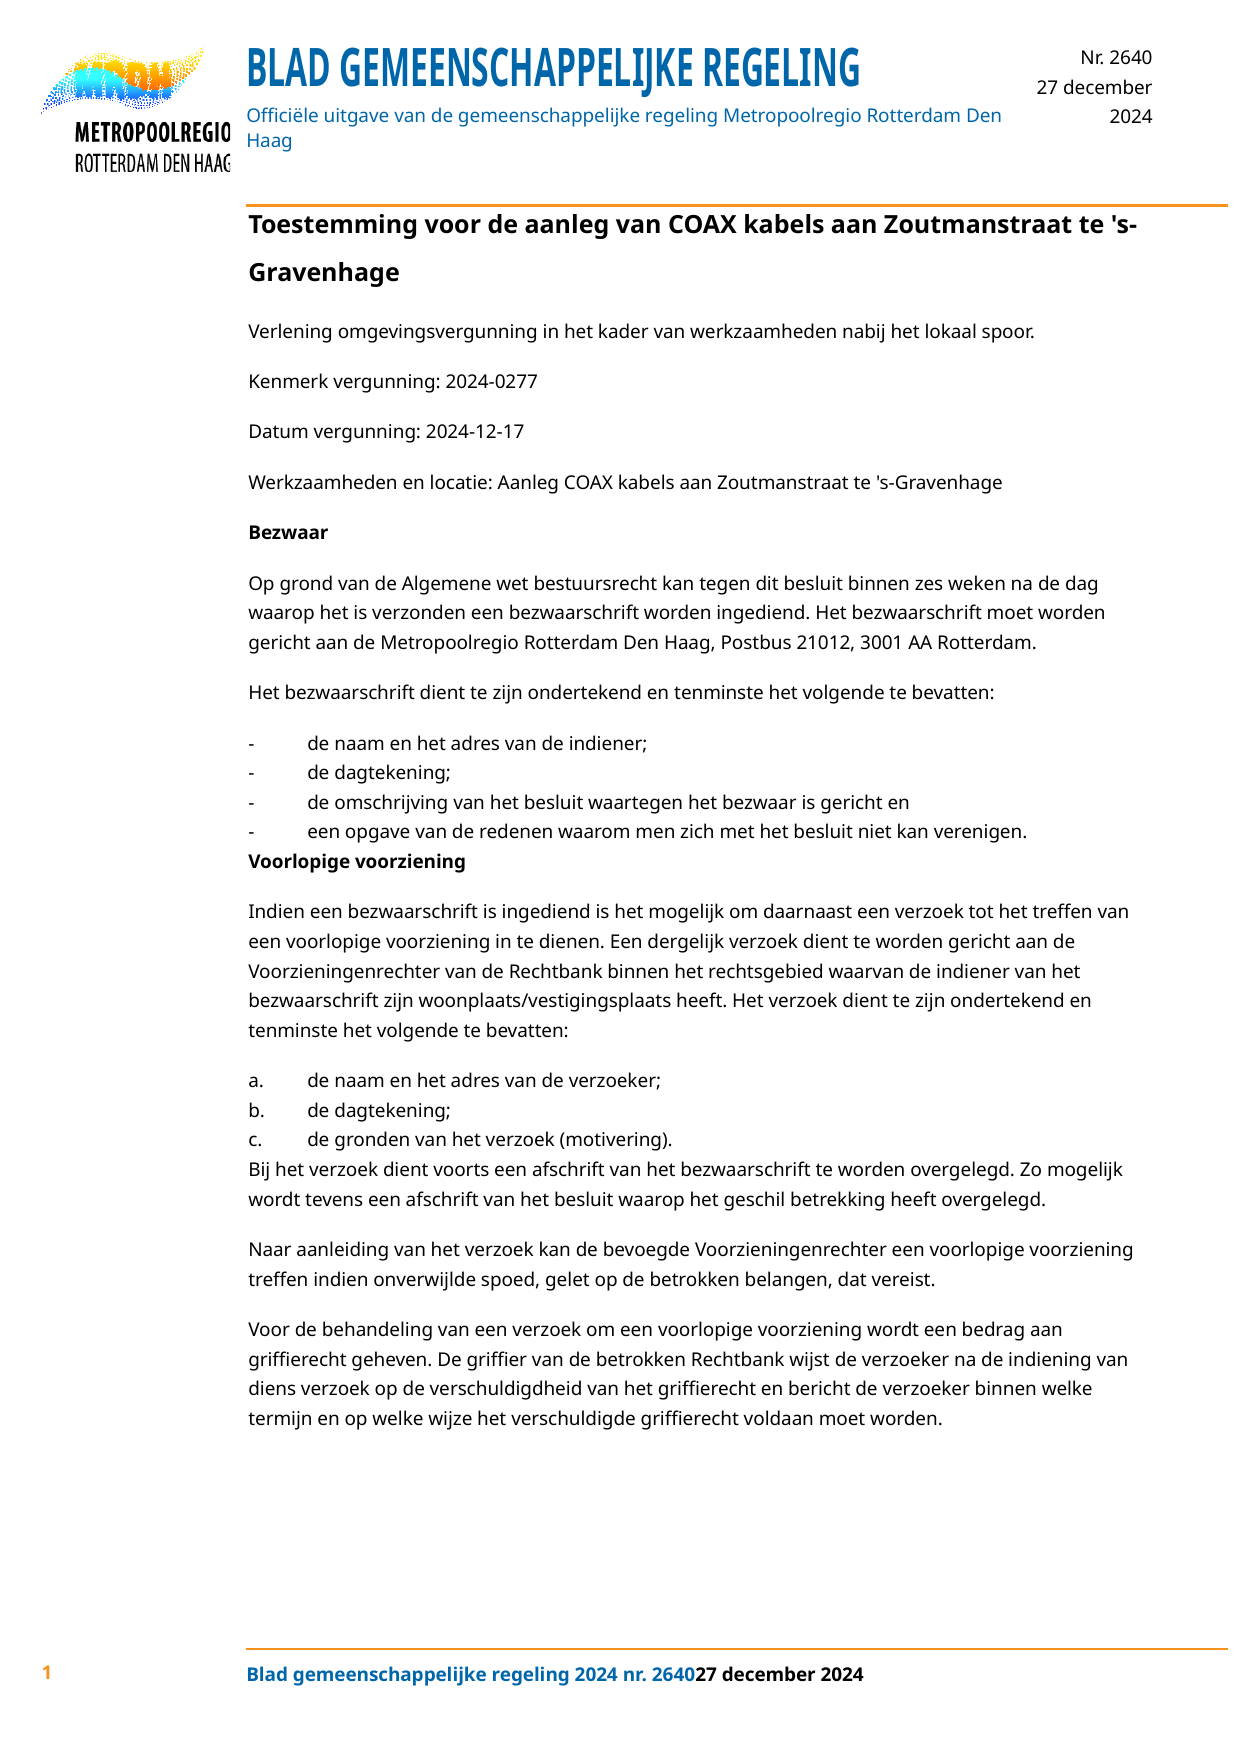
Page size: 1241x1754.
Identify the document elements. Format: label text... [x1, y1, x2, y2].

list een opgave van de redenen waarom men zich met het besluit niet kan verenigen. [248, 819, 1152, 844]
list de naam en het adres van de indiener; [248, 730, 1152, 756]
list de naam en het adres van de verzoeker; [248, 1067, 1152, 1093]
text Voorlopige voorziening [248, 848, 1152, 874]
text Op grond van de Algemene wet bestuursrecht kan tegen dit besluit binnen zes weken na de dag waarop het is verzonden een bezwaarschrift worden ingediend. Het bezwaarschrift moet worden gericht aan de Metropoolregio Rotterdam Den Haag, Postbus 21012, 3001 AA Rotterdam. [248, 570, 1152, 655]
list de omschrijving van het besluit waartegen het bezwaar is gericht en [248, 789, 1152, 815]
text Bij het verzoek dient voorts een afschrift van het bezwaarschrift te worden overgelegd. Zo mogelijk wordt tevens een afschrift van het besluit waarop het geschil betrekking heeft overgelegd. [248, 1156, 1152, 1212]
text Voor de behandeling van een verzoek om een voorlopige voorziening wordt een bedrag aan griffierecht geheven. De griffier van de betrokken Rechtbank wijst de verzoeker na de indiening van diens verzoek op de verschuldigdheid van het griffierecht en bericht de verzoeker binnen welke termijn en op welke wijze het verschuldigde griffierecht voldaan moet worden. [248, 1316, 1152, 1431]
text Toestemming voor de aanleg van COAX kabels aan Zoutmanstraat te 's-Gravenhage [248, 207, 1152, 288]
list de dagtekening; [248, 759, 1152, 785]
text Bezwaar [248, 519, 1152, 545]
text Indien een bezwaarschrift is ingediend is het mogelijk om daarnaast een verzoek tot het treffen van een voorlopige voorziening in te dienen. Een dergelijk verzoek dient te worden gericht aan de Voorzieningenrechter van de Rechtbank binnen het rechtsgebied waarvan de indiener van het bezwaarschrift zijn woonplaats/vestigingsplaats heeft. Het verzoek dient te zijn ondertekend en tenminste het volgende te bevatten: [248, 899, 1152, 1043]
text Het bezwaarschrift dient te zijn ondertekend en tenminste het volgende te bevatten: [248, 679, 1152, 705]
text Naar aanleiding van het verzoek kan de bevoegde Voorzieningenrechter een voorlopige voorziening treffen indien onverwijlde spoed, gelet op de betrokken belangen, dat vereist. [248, 1236, 1152, 1292]
text Verlening omgevingsvergunning in het kader van werkzaamheden nabij het lokaal spoor. [248, 318, 1152, 344]
text Werkzaamheden en locatie: Aanleg COAX kabels aan Zoutmanstraat te 's-Gravenhage [248, 469, 1152, 495]
list de gronden van het verzoek (motivering). [248, 1127, 1152, 1152]
picture [41, 47, 231, 172]
text Kenmerk vergunning: 2024-0277 [248, 368, 1152, 394]
text Datum vergunning: 2024-12-17 [248, 419, 1152, 444]
list de dagtekening; [248, 1097, 1152, 1123]
